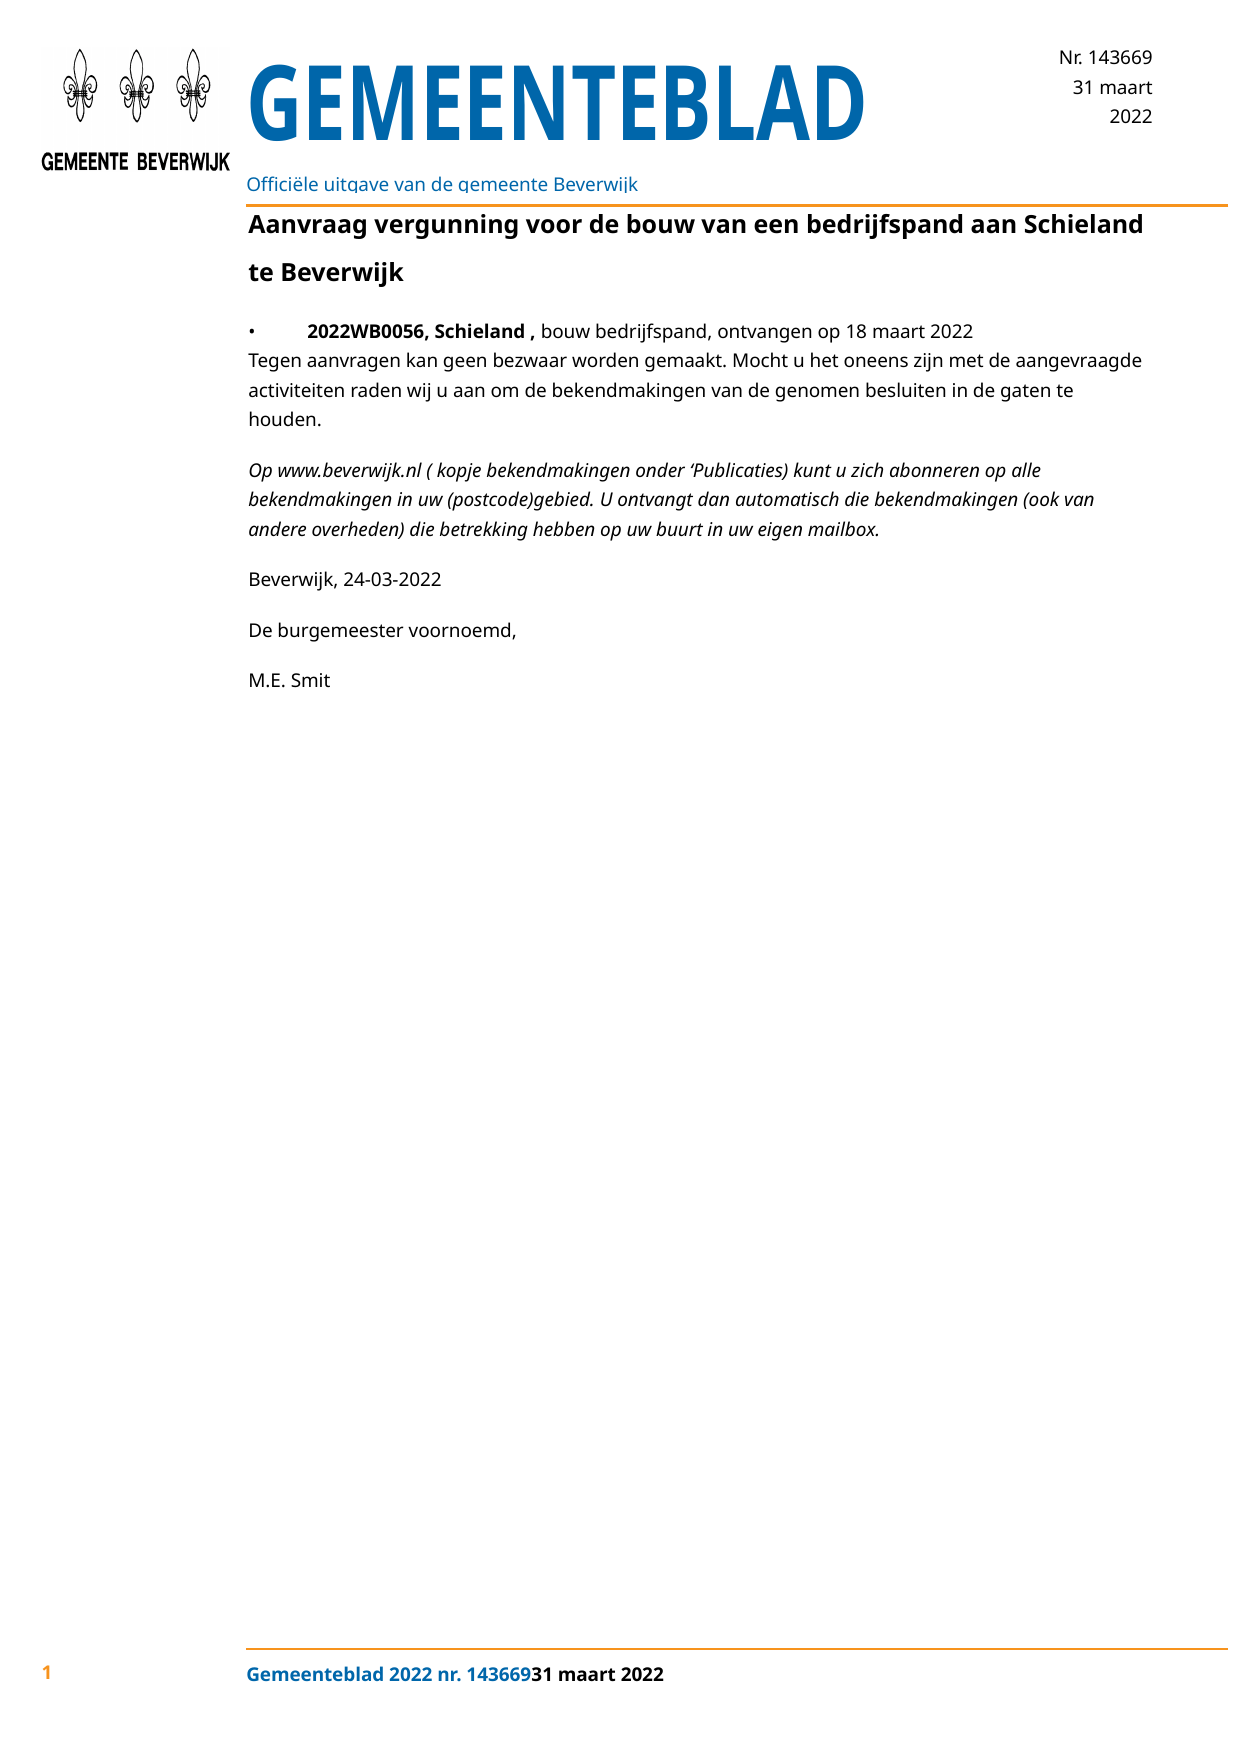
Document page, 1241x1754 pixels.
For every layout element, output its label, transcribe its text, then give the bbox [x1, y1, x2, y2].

text Tegen aanvragen kan geen bezwaar worden gemaakt. Mocht u het oneens zijn met de aangevraagde activiteiten raden wij u aan om de bekendmakingen van de genomen besluiten in de gaten te houden. [248, 347, 1152, 432]
list 2022WB0056, Schieland , bouw bedrijfspand, ontvangen op 18 maart 2022 [248, 318, 1152, 344]
text Beverwijk, 24-03-2022 [248, 567, 1152, 592]
picture [41, 47, 231, 172]
text M.E. Smit [248, 667, 1152, 693]
text Aanvraag vergunning voor de bouw van een bedrijfspand aan Schieland te Beverwijk [248, 207, 1152, 288]
text De burgemeester voornoemd, [248, 617, 1152, 643]
text Op www.beverwijk.nl ( kopje bekendmakingen onder ‘Publicaties) kunt u zich abonneren op alle bekendmakingen in uw (postcode)gebied. U ontvangt dan automatisch die bekendmakingen (ook van andere overheden) die betrekking hebben op uw buurt in uw eigen mailbox. [248, 457, 1152, 542]
